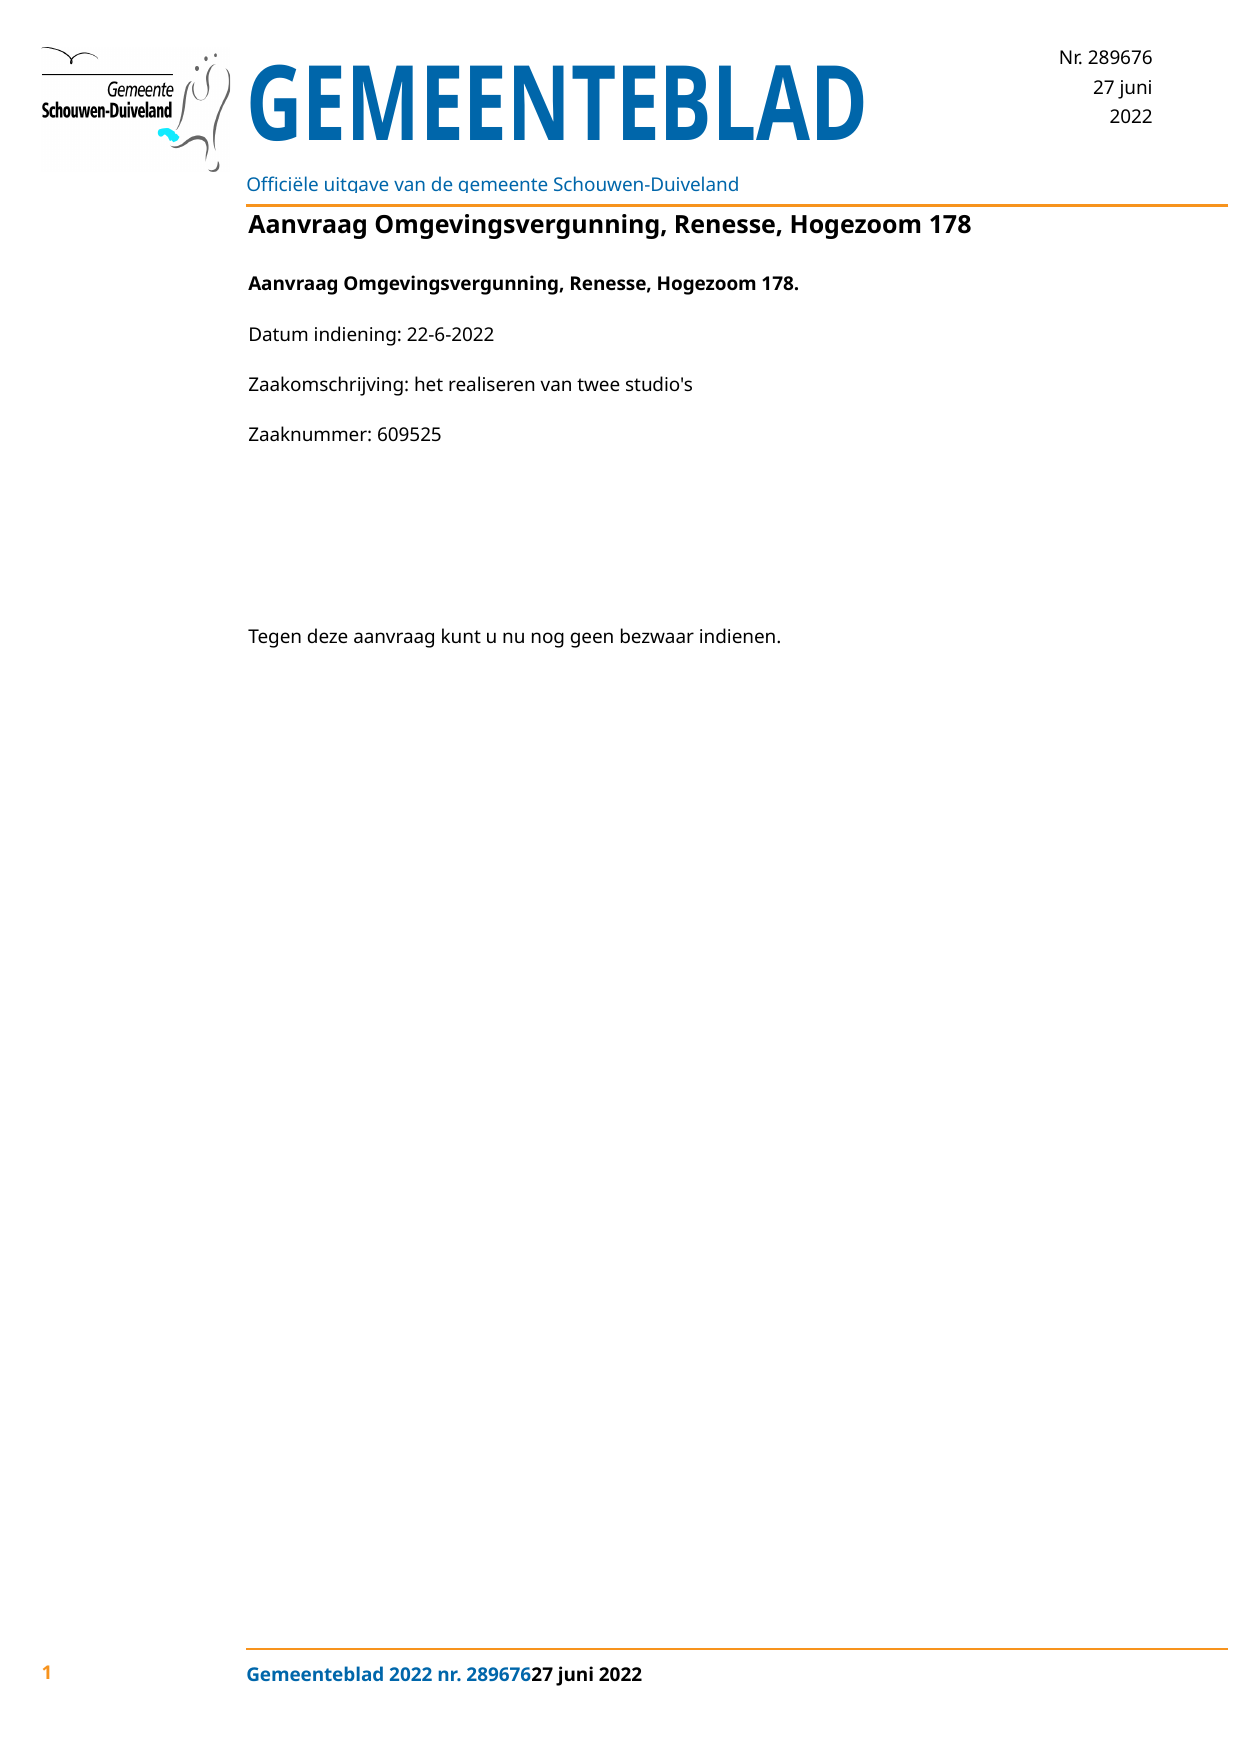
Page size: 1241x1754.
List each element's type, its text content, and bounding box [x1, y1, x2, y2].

text Aanvraag Omgevingsvergunning, Renesse, Hogezoom 178. [248, 270, 1152, 296]
text Tegen deze aanvraag kunt u nu nog geen bezwaar indienen. [248, 623, 1152, 649]
text Datum indiening: 22-6-2022 [248, 321, 1152, 346]
text Zaakomschrijving: het realiseren van twee studio's [248, 371, 1152, 397]
text Aanvraag Omgevingsvergunning, Renesse, Hogezoom 178 [248, 207, 1152, 241]
picture [41, 47, 231, 172]
text Zaaknummer: 609525 [248, 422, 1152, 447]
